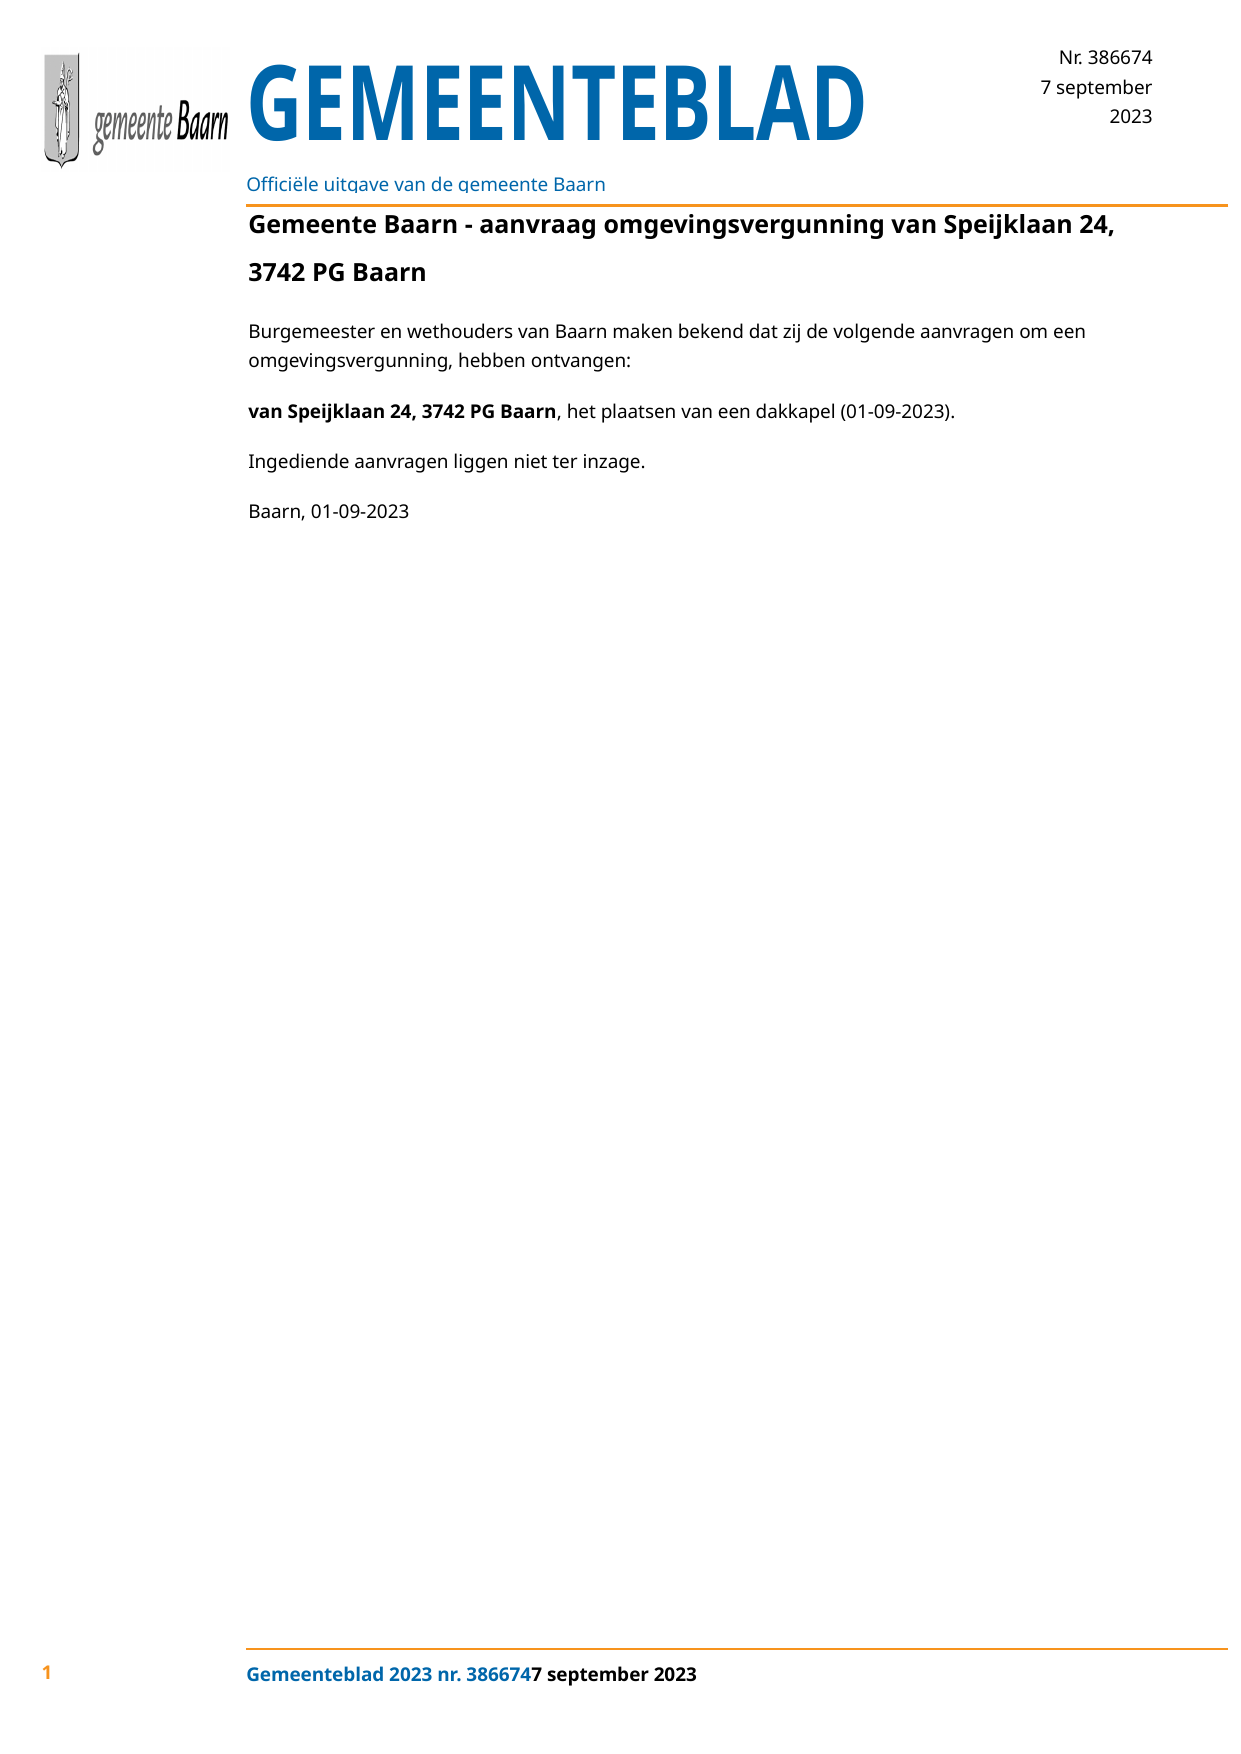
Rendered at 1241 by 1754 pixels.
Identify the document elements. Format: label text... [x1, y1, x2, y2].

text Gemeente Baarn - aanvraag omgevingsvergunning van Speijklaan 24, 3742 PG Baarn [248, 207, 1152, 288]
text Ingediende aanvragen liggen niet ter inzage. [248, 448, 1152, 474]
text Baarn, 01-09-2023 [248, 499, 1152, 524]
text Burgemeester en wethouders van Baarn maken bekend dat zij de volgende aanvragen om een omgevingsvergunning, hebben ontvangen: [248, 318, 1152, 373]
picture [41, 47, 231, 172]
text van Speijklaan 24, 3742 PG Baarn, het plaatsen van een dakkapel (01-09-2023). [248, 398, 1152, 424]
